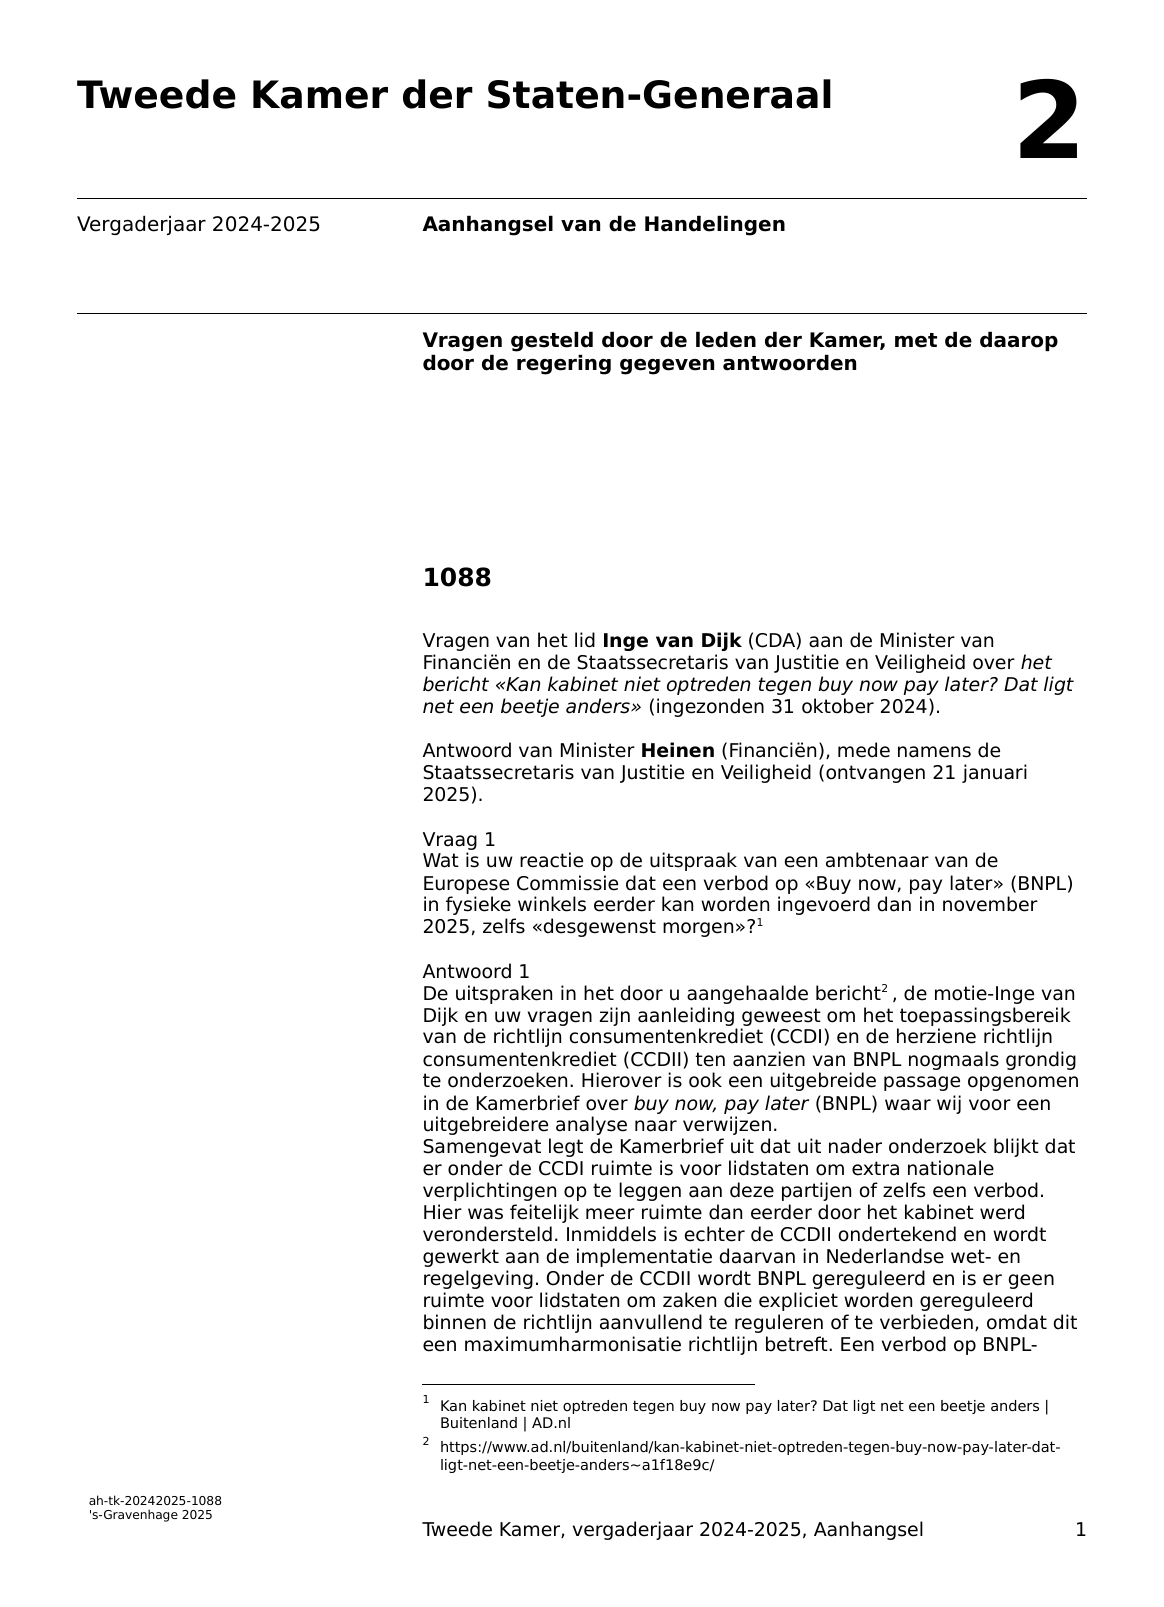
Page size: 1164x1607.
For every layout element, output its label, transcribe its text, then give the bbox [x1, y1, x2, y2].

text Vragen van het lid Inge van Dijk (CDA) aan de Minister van Financiën en de Staatssecretaris van Justitie en Veiligheid over het bericht «Kan kabinet niet optreden tegen buy now pay later? Dat ligt net een beetje anders» (ingezonden 31 oktober 2024). [422, 630, 1087, 718]
table_cell Aanhangsel van de Handelingen [422, 199, 1087, 313]
text https://www.ad.nl/buitenland/kan-kabinet-niet-optreden-tegen-buy-now-pay-later-dat-ligt-net-een-beetje-anders~a1f18e9c/ [422, 1435, 1087, 1474]
table_cell Vragen gesteld door de leden der Kamer, met de daarop door de regering gegeven antwoorden [422, 314, 1087, 375]
text Samengevat legt de Kamerbrief uit dat uit nader onderzoek blijkt dat er onder de CCDI ruimte is voor lidstaten om extra nationale verplichtingen op te leggen aan deze partijen of zelfs een verbod. Hier was feitelijk meer ruimte dan eerder door het kabinet werd verondersteld. Inmiddels is echter de CCDII ondertekend en wordt gewerkt aan de implementatie daarvan in Nederlandse wet- en regelgeving. Onder de CCDII wordt BNPL gereguleerd en is er geen ruimte voor lidstaten om zaken die expliciet worden gereguleerd binnen de richtlijn aanvullend te reguleren of te verbieden, omdat dit een maximumharmonisatie richtlijn betreft. Een verbod op BNPL- [422, 1136, 1087, 1356]
text Vraag 1 [422, 828, 1087, 850]
text Wat is uw reactie op de uitspraak van een ambtenaar van de Europese Commissie dat een verbod op «Buy now, pay later» (BNPL) in fysieke winkels eerder kan worden ingevoerd dan in november 2025, zelfs «desgewenst morgen»? [422, 850, 1087, 938]
text De uitspraken in het door u aangehaalde bericht, de motie-Inge van Dijk en uw vragen zijn aanleiding geweest om het toepassingsbereik van de richtlijn consumentenkrediet (CCDI) en de herziene richtlijn consumentenkrediet (CCDII) ten aanzien van BNPL nogmaals grondig te onderzoeken. Hierover is ook een uitgebreide passage opgenomen in de Kamerbrief over buy now, pay later (BNPL) waar wij voor een uitgebreidere analyse naar verwijzen. [422, 982, 1087, 1136]
table_header Tweede Kamer der Staten-Generaal [77, 59, 886, 198]
text ah-tk-20242025-1088 [88, 1494, 323, 1508]
text 's-Gravenhage 2025 [88, 1508, 323, 1522]
table_cell Vergaderjaar 2024-2025 [77, 199, 422, 313]
text Antwoord van Minister Heinen (Financiën), mede namens de Staatssecretaris van Justitie en Veiligheid (ontvangen 21 januari 2025). [422, 740, 1087, 806]
table_cell [77, 314, 422, 375]
table_header 2 [886, 59, 1087, 198]
text Kan kabinet niet optreden tegen buy now pay later? Dat ligt net een beetje anders | Buitenland | AD.nl [422, 1393, 1087, 1432]
text 1088 [422, 563, 1087, 592]
text Antwoord 1 [422, 961, 1087, 982]
